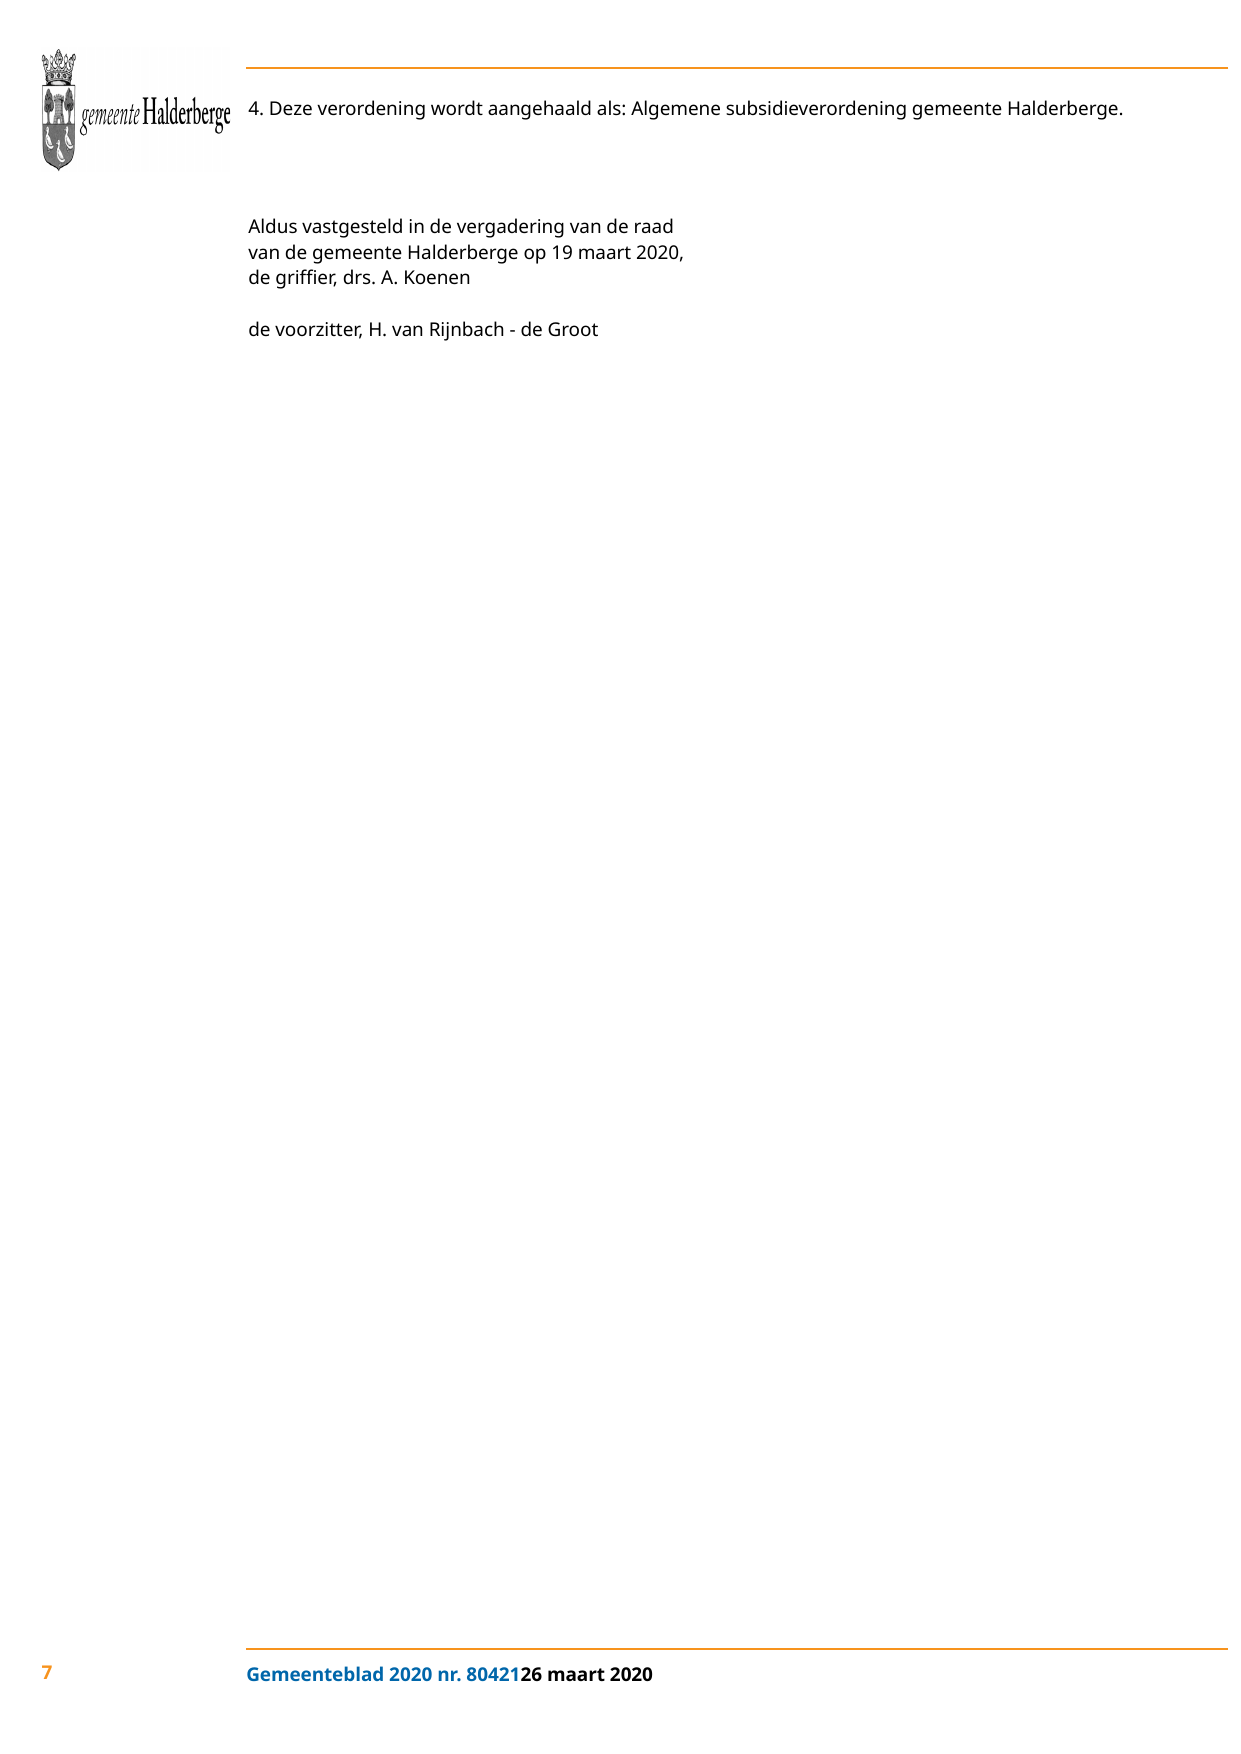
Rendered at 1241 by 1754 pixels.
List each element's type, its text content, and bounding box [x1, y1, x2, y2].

text 4. Deze verordening wordt aangehaald als: Algemene subsidieverordening gemeente Halderberge. [248, 95, 1152, 121]
picture [41, 47, 231, 172]
text de griffier, drs. A. Koenen [248, 264, 1152, 290]
text de voorzitter, H. van Rijnbach - de Groot [248, 316, 1152, 342]
text Aldus vastgesteld in de vergadering van de raad [248, 213, 1152, 239]
text van de gemeente Halderberge op 19 maart 2020, [248, 239, 1152, 264]
